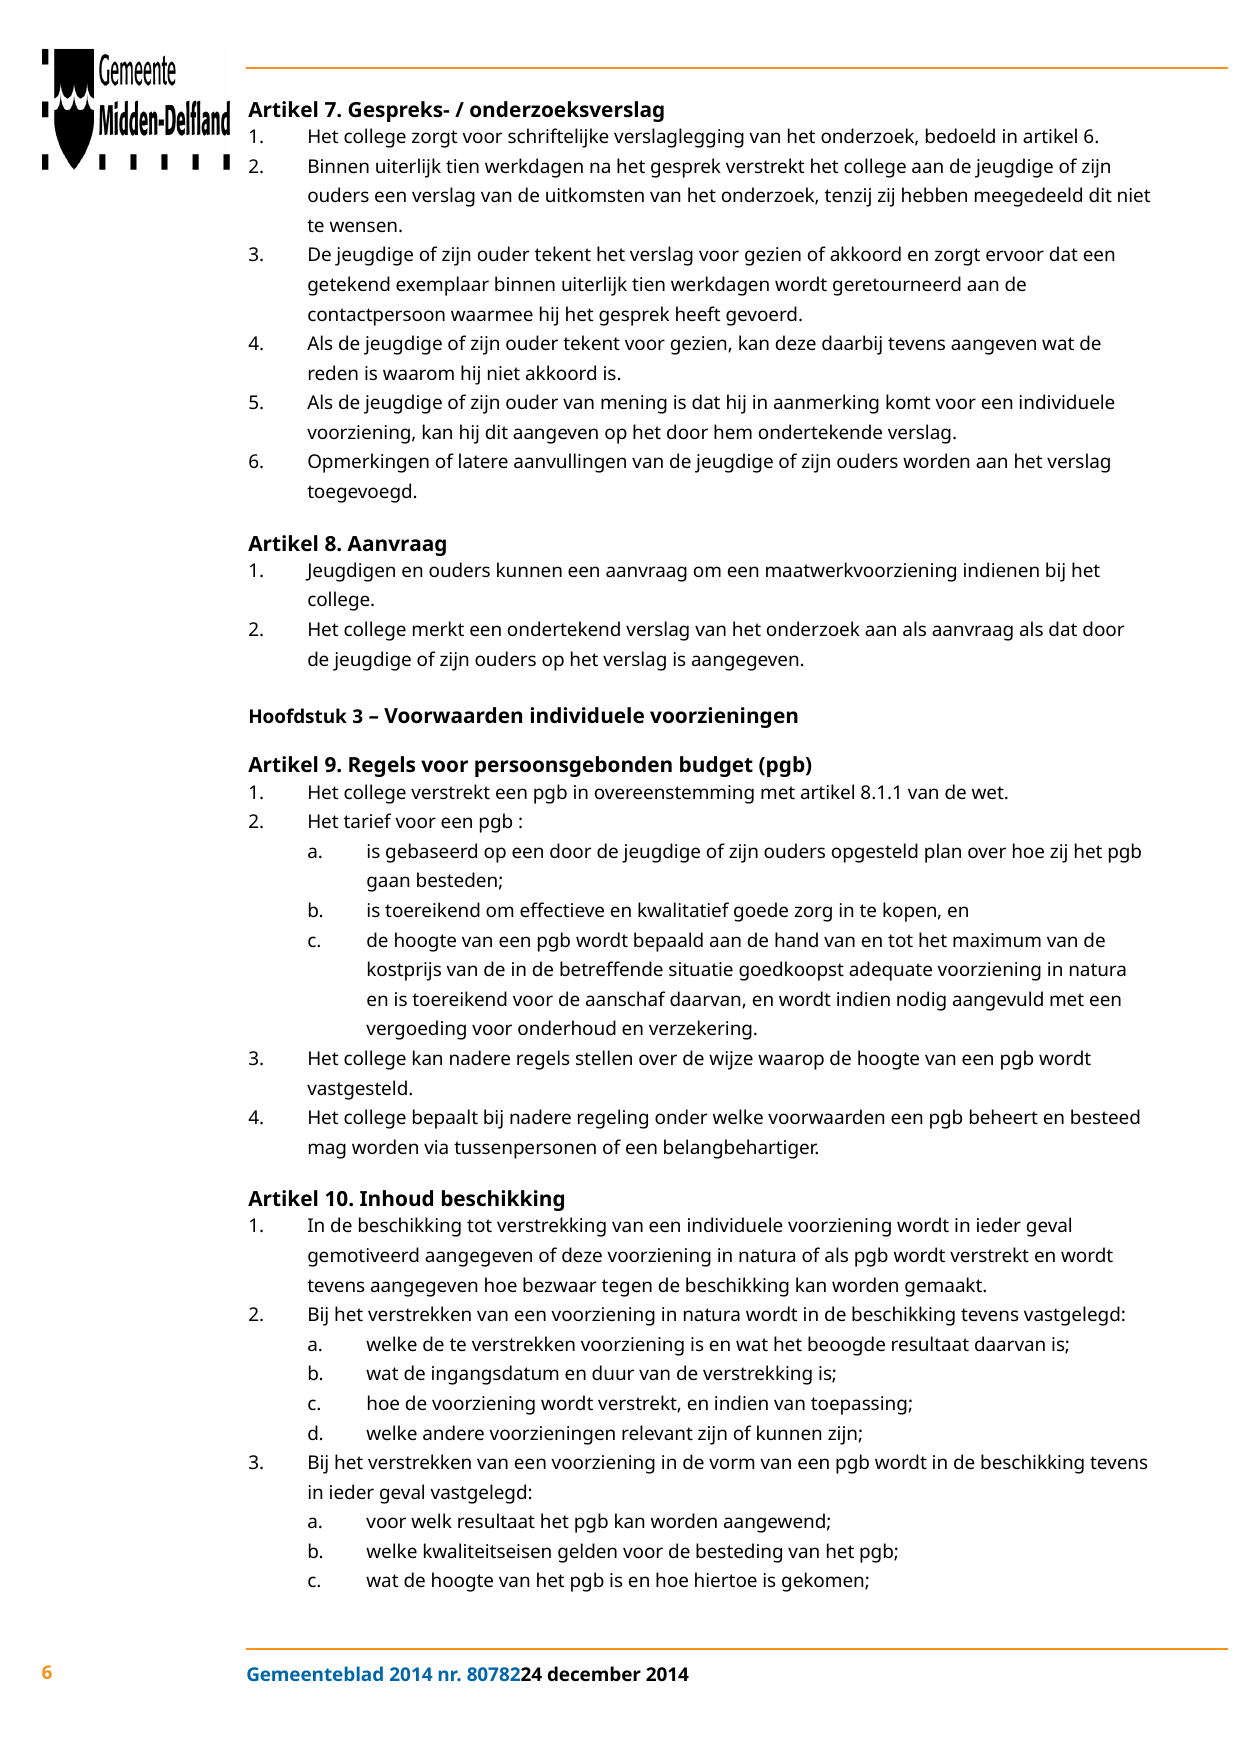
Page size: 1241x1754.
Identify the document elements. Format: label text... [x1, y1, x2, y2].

text Artikel 8. Aanvraag [248, 529, 1152, 557]
list Het college merkt een ondertekend verslag van het onderzoek aan als aanvraag als dat door de jeugdige of zijn ouders op het verslag is aangegeven. [248, 616, 1152, 672]
list Het college bepaalt bij nadere regeling onder welke voorwaarden een pgb beheert en besteed mag worden via tussenpersonen of een belangbehartiger. [248, 1104, 1152, 1159]
list voor welk resultaat het pgb kan worden aangewend; [307, 1508, 1152, 1534]
list Binnen uiterlijk tien werkdagen na het gesprek verstrekt het college aan de jeugdige of zijn ouders een verslag van de uitkomsten van het onderzoek, tenzij zij hebben meegedeeld dit niet te wensen. [248, 153, 1152, 238]
list Het college kan nadere regels stellen over de wijze waarop de hoogte van een pgb wordt vastgesteld. [248, 1045, 1152, 1100]
list Als de jeugdige of zijn ouder van mening is dat hij in aanmerking komt voor een individuele voorziening, kan hij dit aangeven op het door hem ondertekende verslag. [248, 389, 1152, 445]
picture [41, 47, 231, 172]
list Als de jeugdige of zijn ouder tekent voor gezien, kan deze daarbij tevens aangeven wat de reden is waarom hij niet akkoord is. [248, 330, 1152, 386]
text Hoofdstuk 3 – Voorwaarden individuele voorzieningen [248, 701, 1152, 729]
list Opmerkingen of latere aanvullingen van de jeugdige of zijn ouders worden aan het verslag toegevoegd. [248, 449, 1152, 504]
list Het tarief voor een pgb : [248, 808, 1152, 834]
list welke andere voorzieningen relevant zijn of kunnen zijn; [307, 1420, 1152, 1446]
list is gebaseerd op een door de jeugdige of zijn ouders opgesteld plan over hoe zij het pgb gaan besteden; [307, 838, 1152, 893]
list de hoogte van een pgb wordt bepaald aan de hand van en tot het maximum van de kostprijs van de in de betreffende situatie goedkoopst adequate voorziening in natura en is toereikend voor de aanschaf daarvan, en wordt indien nodig aangevuld met een vergoeding voor onderhoud en verzekering. [307, 927, 1152, 1041]
list welke kwaliteitseisen gelden voor de besteding van het pgb; [307, 1538, 1152, 1564]
list Jeugdigen en ouders kunnen een aanvraag om een maatwerkvoorziening indienen bij het college. [248, 557, 1152, 612]
list hoe de voorziening wordt verstrekt, en indien van toepassing; [307, 1390, 1152, 1416]
list welke de te verstrekken voorziening is en wat het beoogde resultaat daarvan is; [307, 1331, 1152, 1357]
list In de beschikking tot verstrekking van een individuele voorziening wordt in ieder geval gemotiveerd aangegeven of deze voorziening in natura of als pgb wordt verstrekt en wordt tevens aangegeven hoe bezwaar tegen de beschikking kan worden gemaakt. [248, 1213, 1152, 1298]
list wat de ingangsdatum en duur van de verstrekking is; [307, 1361, 1152, 1386]
list Het college zorgt voor schriftelijke verslaglegging van het onderzoek, bedoeld in artikel 6. [248, 123, 1152, 149]
list is toereikend om effectieve en kwalitatief goede zorg in te kopen, en [307, 897, 1152, 923]
text Artikel 10. Inhoud beschikking [248, 1184, 1152, 1213]
list wat de hoogte van het pgb is en hoe hiertoe is gekomen; [307, 1568, 1152, 1593]
list Bij het verstrekken van een voorziening in de vorm van een pgb wordt in de beschikking tevens in ieder geval vastgelegd: [248, 1449, 1152, 1505]
list Bij het verstrekken van een voorziening in natura wordt in de beschikking tevens vastgelegd: [248, 1301, 1152, 1327]
list De jeugdige of zijn ouder tekent het verslag voor gezien of akkoord en zorgt ervoor dat een getekend exemplaar binnen uiterlijk tien werkdagen wordt geretourneerd aan de contactpersoon waarmee hij het gesprek heeft gevoerd. [248, 242, 1152, 326]
text Artikel 9. Regels voor persoonsgebonden budget (pgb) [248, 750, 1152, 779]
text Artikel 7. Gespreks- / onderzoeksverslag [248, 95, 1152, 123]
list Het college verstrekt een pgb in overeenstemming met artikel 8.1.1 van de wet. [248, 779, 1152, 804]
